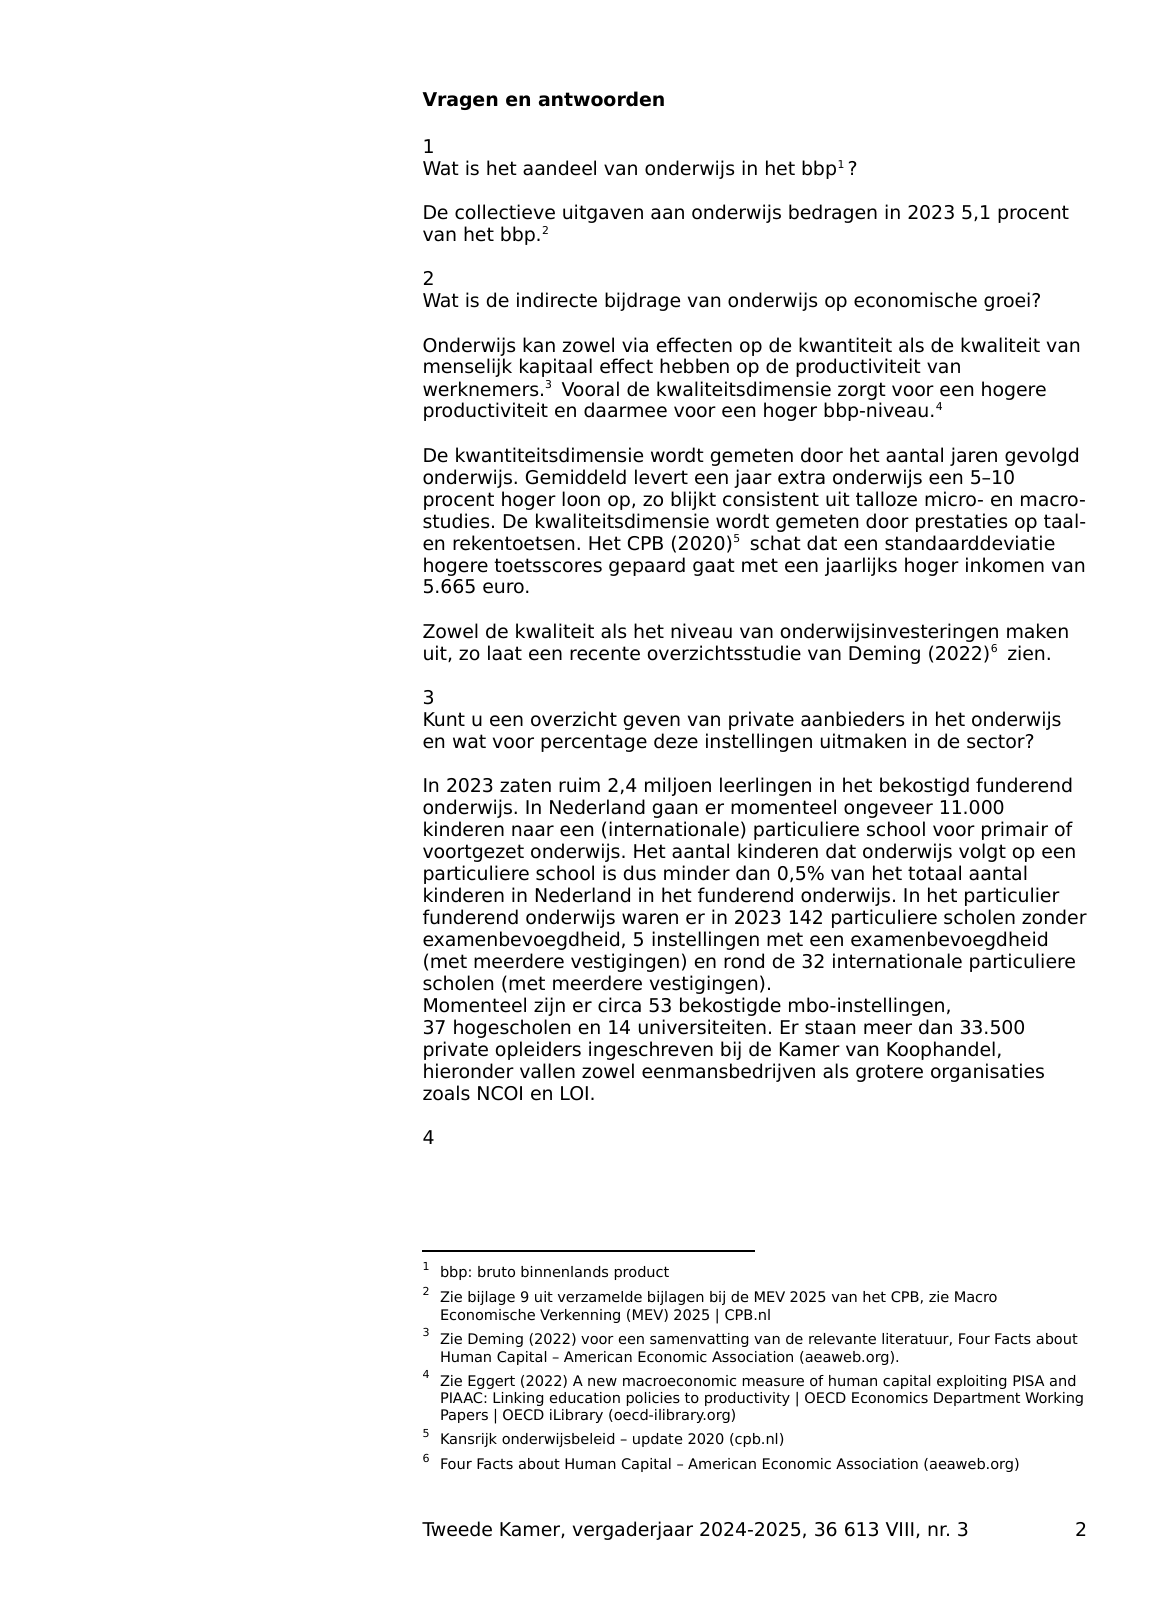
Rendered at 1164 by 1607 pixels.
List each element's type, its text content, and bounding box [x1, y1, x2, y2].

text bbp: bruto binnenlands product [422, 1260, 1087, 1282]
text In 2023 zaten ruim 2,4 miljoen leerlingen in het bekostigd funderend onderwijs. In Nederland gaan er momenteel ongeveer 11.000 kinderen naar een (internationale) particuliere school voor primair of voortgezet onderwijs. Het aantal kinderen dat onderwijs volgt op een particuliere school is dus minder dan 0,5% van het totaal aantal kinderen in Nederland in het funderend onderwijs. In het particulier funderend onderwijs waren er in 2023 142 particuliere scholen zonder examenbevoegdheid, 5 instellingen met een examenbevoegdheid (met meerdere vestigingen) en rond de 32 internationale particuliere scholen (met meerdere vestigingen). [422, 775, 1087, 995]
text Zowel de kwaliteit als het niveau van onderwijsinvesteringen maken uit, zo laat een recente overzichtsstudie van Deming (2022) zien. [422, 621, 1087, 664]
text Zie Deming (2022) voor een samenvatting van de relevante literatuur, Four Facts about Human Capital – American Economic Association (aeaweb.org). [422, 1327, 1087, 1366]
text Onderwijs kan zowel via effecten op de kwantiteit als de kwaliteit van menselijk kapitaal effect hebben op de productiviteit van werknemers. Vooral de kwaliteitsdimensie zorgt voor een hogere productiviteit en daarmee voor een hoger bbp-niveau. [422, 334, 1087, 422]
text 1 [422, 136, 1087, 158]
subtitle Vragen en antwoorden [422, 89, 1087, 111]
text Four Facts about Human Capital – American Economic Association (aeaweb.org) [422, 1452, 1087, 1474]
text De kwantiteitsdimensie wordt gemeten door het aantal jaren gevolgd onderwijs. Gemiddeld levert een jaar extra onderwijs een 5–10 procent hoger loon op, zo blijkt consistent uit talloze micro- en macro-studies. De kwaliteitsdimensie wordt gemeten door prestaties op taal- en rekentoetsen. Het CPB (2020) schat dat een standaarddeviatie hogere toetsscores gepaard gaat met een jaarlijks hoger inkomen van 5.665 euro. [422, 444, 1087, 598]
text Wat is het aandeel van onderwijs in het bbp? [422, 158, 1087, 180]
text Zie bijlage 9 uit verzamelde bijlagen bij de MEV 2025 van het CPB, zie Macro Economische Verkenning (MEV) 2025 | CPB.nl [422, 1285, 1087, 1324]
text 2 [422, 268, 1087, 290]
text 4 [422, 1127, 1087, 1149]
text Wat is de indirecte bijdrage van onderwijs op economische groei? [422, 290, 1087, 312]
text Kansrijk onderwijsbeleid – update 2020 (cpb.nl) [422, 1427, 1087, 1449]
text Zie Eggert (2022) A new macroeconomic measure of human capital exploiting PISA and PIAAC: Linking education policies to productivity | OECD Economics Department Working Papers | OECD iLibrary (oecd-ilibrary.org) [422, 1368, 1087, 1424]
text De collectieve uitgaven aan onderwijs bedragen in 2023 5,1 procent van het bbp. [422, 202, 1087, 246]
text Momenteel zijn er circa 53 bekostigde mbo-instellingen, 37 hogescholen en 14 universiteiten. Er staan meer dan 33.500 private opleiders ingeschreven bij de Kamer van Koophandel, hieronder vallen zowel eenmansbedrijven als grotere organisaties zoals NCOI en LOI. [422, 995, 1087, 1104]
text 3 [422, 687, 1087, 709]
text Kunt u een overzicht geven van private aanbieders in het onderwijs en wat voor percentage deze instellingen uitmaken in de sector? [422, 709, 1087, 753]
